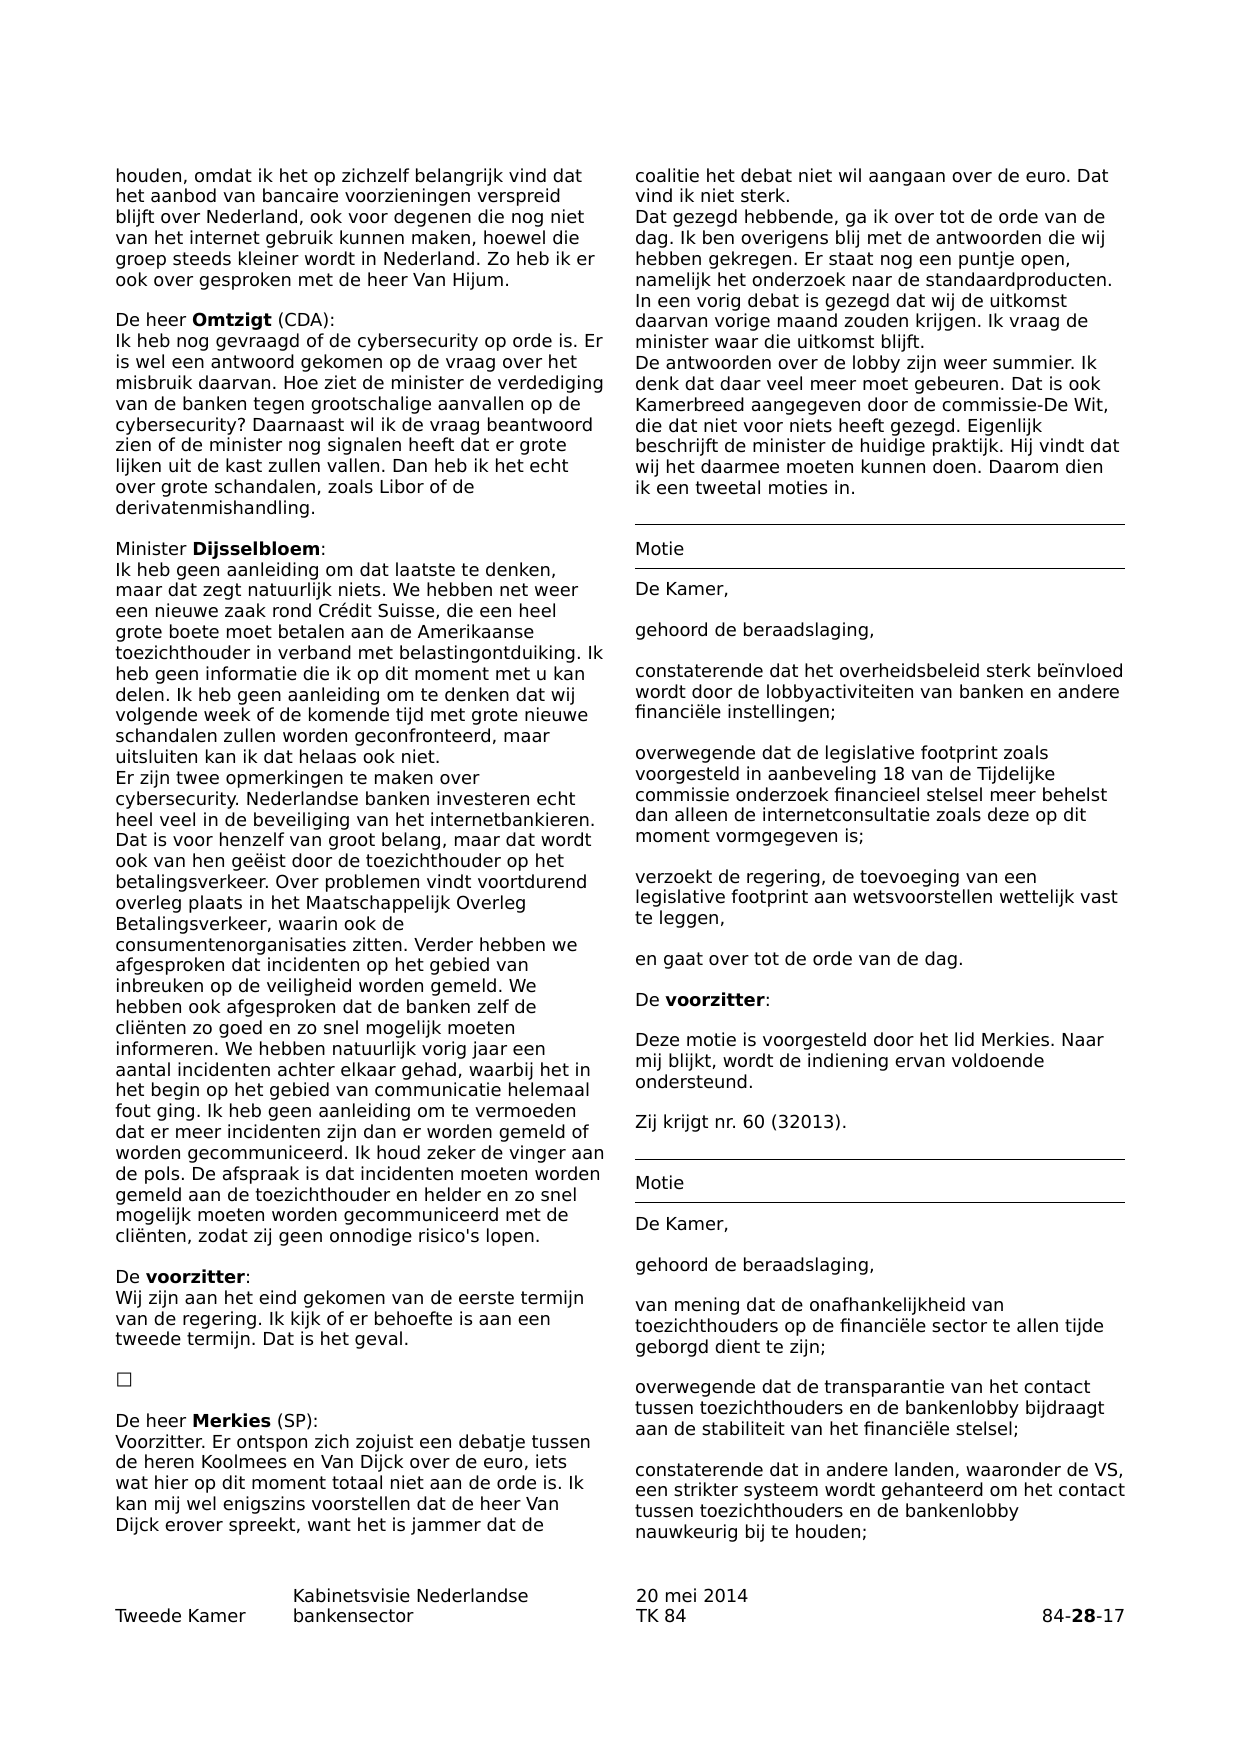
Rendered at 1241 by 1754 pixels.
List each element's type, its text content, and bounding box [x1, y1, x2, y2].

text Er zijn twee opmerkingen te maken over cybersecurity. Nederlandse banken investeren echt heel veel in de beveiliging van het internetbankieren. Dat is voor henzelf van groot belang, maar dat wordt ook van hen geëist door de toezichthouder op het betalingsverkeer. Over problemen vindt voortdurend overleg plaats in het Maatschappelijk Overleg Betalingsverkeer, waarin ook de consumentenorganisaties zitten. Verder hebben we afgesproken dat incidenten op het gebied van inbreuken op de veiligheid worden gemeld. We hebben ook afgesproken dat de banken zelf de cliënten zo goed en zo snel mogelijk moeten informeren. We hebben natuurlijk vorig jaar een aantal incidenten achter elkaar gehad, waarbij het in het begin op het gebied van communicatie helemaal fout ging. Ik heb geen aanleiding om te vermoeden dat er meer incidenten zijn dan er worden gemeld of worden gecommuniceerd. Ik houd zeker de vinger aan de pols. De afspraak is dat incidenten moeten worden gemeld aan de toezichthouder en helder en zo snel mogelijk moeten worden gecommuniceerd met de cliënten, zodat zij geen onnodige risico's lopen. [115, 768, 605, 1247]
text en gaat over tot de orde van de dag. [635, 949, 1125, 969]
text De Kamer, [635, 579, 1125, 600]
text Ik heb geen aanleiding om dat laatste te denken, maar dat zegt natuurlijk niets. We hebben net weer een nieuwe zaak rond Crédit Suisse, die een heel grote boete moet betalen aan de Amerikaanse toezichthouder in verband met belastingontduiking. Ik heb geen informatie die ik op dit moment met u kan delen. Ik heb geen aanleiding om te denken dat wij volgende week of de komende tijd met grote nieuwe schandalen zullen worden geconfronteerd, maar uitsluiten kan ik dat helaas ook niet. [115, 559, 605, 768]
text houden, omdat ik het op zichzelf belangrijk vind dat het aanbod van bancaire voorzieningen verspreid blijft over Nederland, ook voor degenen die nog niet van het internet gebruik kunnen maken, hoewel die groep steeds kleiner wordt in Nederland. Zo heb ik er ook over gesproken met de heer Van Hijum. [115, 165, 605, 290]
text verzoekt de regering, de toevoeging van een legislative footprint aan wetsvoorstellen wettelijk vast te leggen, [635, 867, 1125, 929]
text De Kamer, [635, 1214, 1125, 1234]
text overwegende dat de transparantie van het contact tussen toezichthouders en de bankenlobby bijdraagt aan de stabiliteit van het financiële stelsel; [635, 1377, 1125, 1439]
text gehoord de beraadslaging, [635, 620, 1125, 641]
text gehoord de beraadslaging, [635, 1254, 1125, 1275]
text Motie [635, 538, 1125, 559]
text Deze motie is voorgesteld door het lid Merkies. Naar mij blijkt, wordt de indiening ervan voldoende ondersteund. [635, 1030, 1125, 1092]
text De heer Omtzigt (CDA): [115, 310, 605, 331]
text van mening dat de onafhankelijkheid van toezichthouders op de financiële sector te allen tijde geborgd dient te zijn; [635, 1295, 1125, 1357]
text Minister Dijsselbloem: [115, 538, 605, 559]
text constaterende dat in andere landen, waaronder de VS, een strikter systeem wordt gehanteerd om het contact tussen toezichthouders en de bankenlobby nauwkeurig bij te houden; [635, 1459, 1125, 1542]
text overwegende dat de legislative footprint zoals voorgesteld in aanbeveling 18 van de Tijdelijke commissie onderzoek financieel stelsel meer behelst dan alleen de internetconsultatie zoals deze op dit moment vormgegeven is; [635, 743, 1125, 847]
text De antwoorden over de lobby zijn weer summier. Ik denk dat daar veel meer moet gebeuren. Dat is ook Kamerbreed aangegeven door de commissie-De Wit, die dat niet voor niets heeft gezegd. Eigenlijk beschrijft de minister de huidige praktijk. Hij vindt dat wij het daarmee moeten kunnen doen. Daarom dien ik een tweetal moties in. [635, 353, 1125, 499]
text Zij krijgt nr. 60 (32013). [635, 1112, 1125, 1133]
text Ik heb nog gevraagd of de cybersecurity op orde is. Er is wel een antwoord gekomen op de vraag over het misbruik daarvan. Hoe ziet de minister de verdediging van de banken tegen grootschalige aanvallen op de cybersecurity? Daarnaast wil ik de vraag beantwoord zien of de minister nog signalen heeft dat er grote lijken uit de kast zullen vallen. Dan heb ik het echt over grote schandalen, zoals Libor of de derivatenmishandling. [115, 331, 605, 518]
text De voorzitter: [635, 989, 1125, 1010]
text De voorzitter: [115, 1267, 605, 1287]
text Wij zijn aan het eind gekomen van de eerste termijn van de regering. Ik kijk of er behoefte is aan een tweede termijn. Dat is het geval. [115, 1287, 605, 1350]
text Voorzitter. Er ontspon zich zojuist een debatje tussen de heren Koolmees en Van Dijck over de euro, iets wat hier op dit moment totaal niet aan de orde is. Ik kan mij wel enigszins voorstellen dat de heer Van Dijck erover spreekt, want het is jammer dat de [115, 1431, 605, 1536]
text constaterende dat het overheidsbeleid sterk beïnvloed wordt door de lobbyactiviteiten van banken en andere financiële instellingen; [635, 661, 1125, 723]
text Dat gezegd hebbende, ga ik over tot de orde van de dag. Ik ben overigens blij met de antwoorden die wij hebben gekregen. Er staat nog een puntje open, namelijk het onderzoek naar de standaardproducten. In een vorig debat is gezegd dat wij de uitkomst daarvan vorige maand zouden krijgen. Ik vraag de minister waar die uitkomst blijft. [635, 207, 1125, 353]
text De heer Merkies (SP): [115, 1411, 605, 1431]
text ⬜ [115, 1370, 605, 1391]
text coalitie het debat niet wil aangaan over de euro. Dat vind ik niet sterk. [635, 165, 1125, 207]
text Motie [635, 1173, 1125, 1194]
